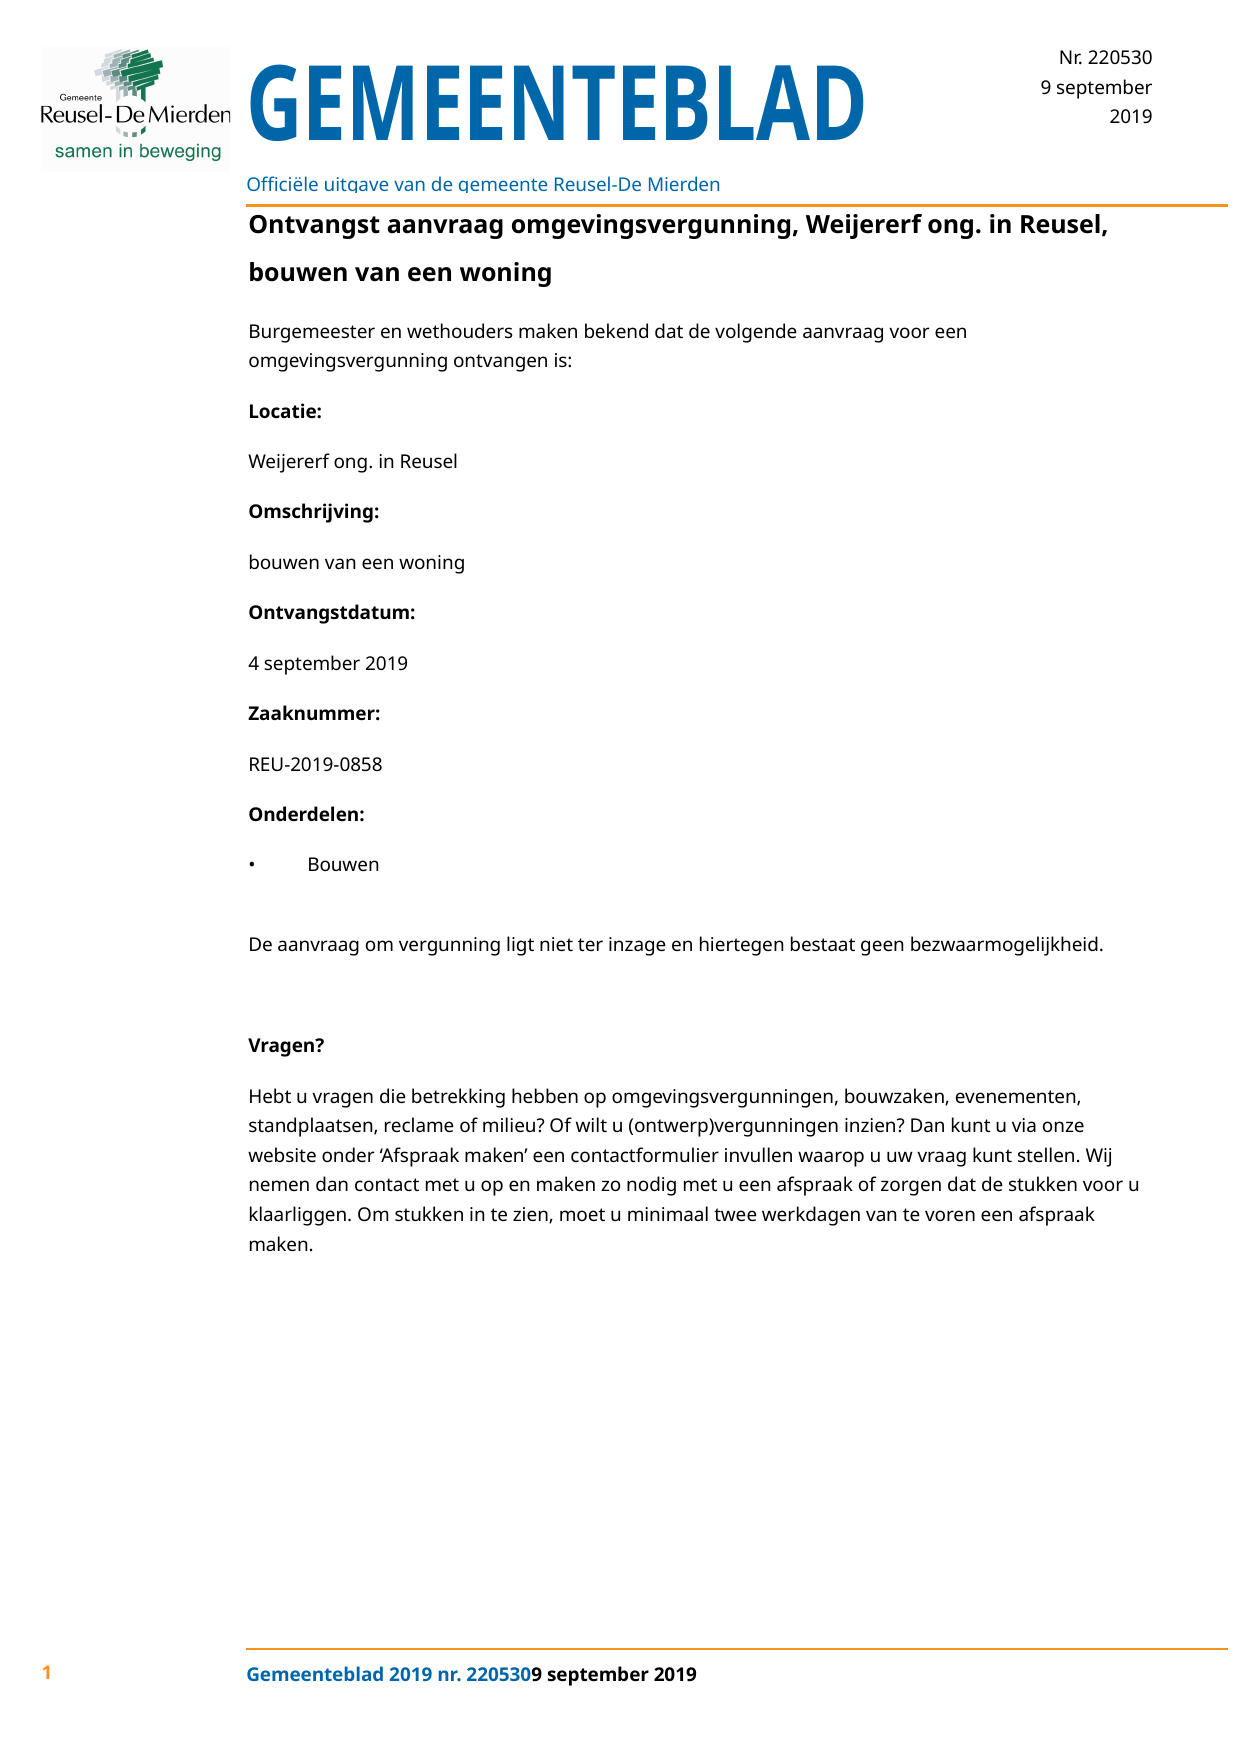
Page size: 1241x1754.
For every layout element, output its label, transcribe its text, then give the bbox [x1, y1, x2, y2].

text De aanvraag om vergunning ligt niet ter inzage en hiertegen bestaat geen bezwaarmogelijkheid. [248, 932, 1152, 957]
text Onderdelen: [248, 801, 1152, 827]
text Zaaknummer: [248, 700, 1152, 726]
text Ontvangstdatum: [248, 599, 1152, 625]
text 4 september 2019 [248, 650, 1152, 676]
picture [41, 47, 231, 172]
text Hebt u vragen die betrekking hebben op omgevingsvergunningen, bouwzaken, evenementen, standplaatsen, reclame of milieu? Of wilt u (ontwerp)vergunningen inzien? Dan kunt u via onze website onder ‘Afspraak maken’ een contactformulier invullen waarop u uw vraag kunt stellen. Wij nemen dan contact met u op en maken zo nodig met u een afspraak of zorgen dat de stukken voor u klaarliggen. Om stukken in te zien, moet u minimaal twee werkdagen van te voren een afspraak maken. [248, 1083, 1152, 1257]
text Locatie: [248, 398, 1152, 424]
list Bouwen [248, 852, 1152, 877]
text Burgemeester en wethouders maken bekend dat de volgende aanvraag voor een omgevingsvergunning ontvangen is: [248, 318, 1152, 373]
text Weijererf ong. in Reusel [248, 448, 1152, 474]
text REU-2019-0858 [248, 751, 1152, 777]
text Ontvangst aanvraag omgevingsvergunning, Weijererf ong. in Reusel, bouwen van een woning [248, 207, 1152, 288]
text Vragen? [248, 1032, 1152, 1058]
text bouwen van een woning [248, 549, 1152, 575]
text Omschrijving: [248, 499, 1152, 524]
